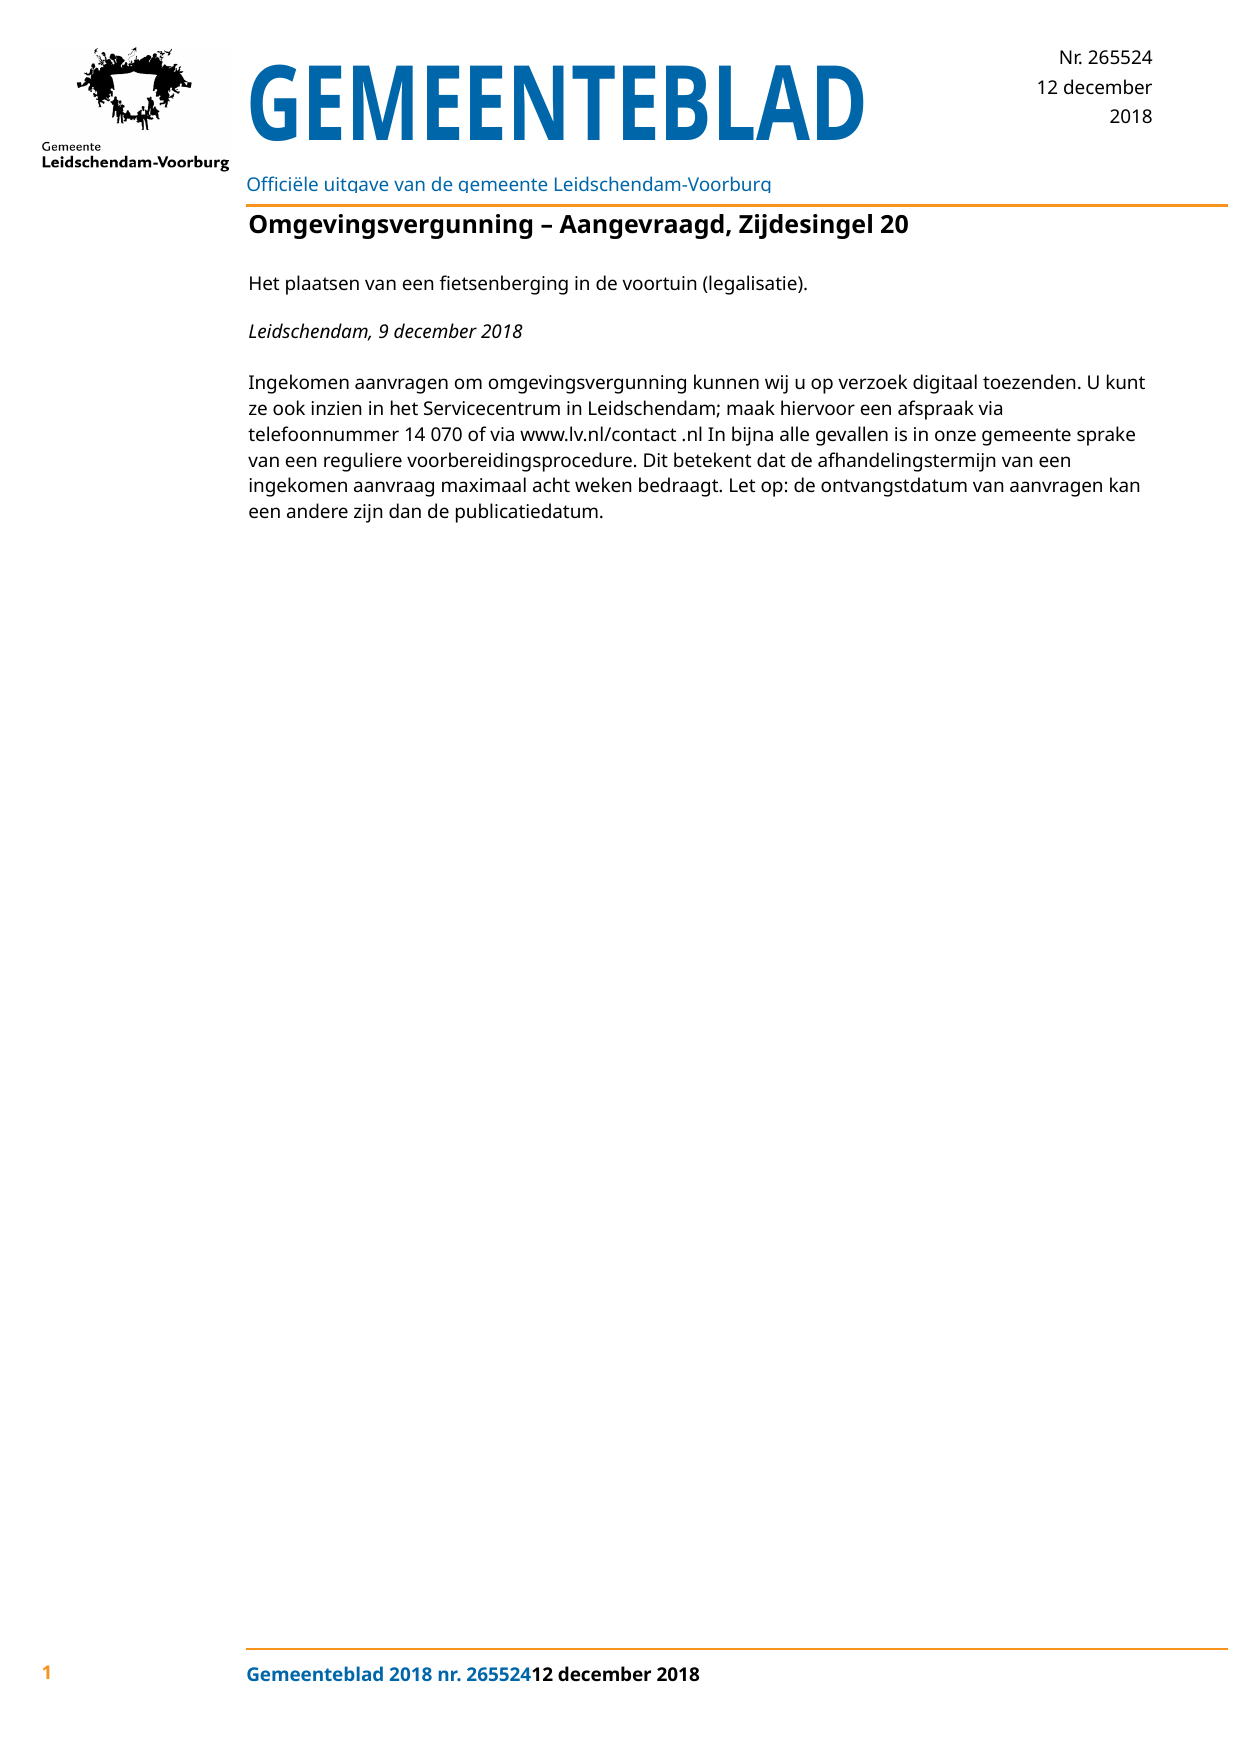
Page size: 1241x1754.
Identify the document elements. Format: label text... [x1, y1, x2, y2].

text Ingekomen aanvragen om omgevingsvergunning kunnen wij u op verzoek digitaal toezenden. U kunt ze ook inzien in het Servicecentrum in Leidschendam; maak hiervoor een afspraak via telefoonnummer 14 070 of via www.lv.nl/contact .nl In bijna alle gevallen is in onze gemeente sprake van een reguliere voorbereidingsprocedure. Dit betekent dat de afhandelingstermijn van een ingekomen aanvraag maximaal acht weken bedraagt. Let op: de ontvangstdatum van aanvragen kan een andere zijn dan de publicatiedatum. [248, 369, 1152, 524]
text Omgevingsvergunning – Aangevraagd, Zijdesingel 20 [248, 207, 1152, 241]
picture [41, 47, 231, 172]
text Leidschendam, 9 december 2018 [248, 318, 1152, 344]
text Het plaatsen van een fietsenberging in de voortuin (legalisatie). [248, 270, 1152, 296]
